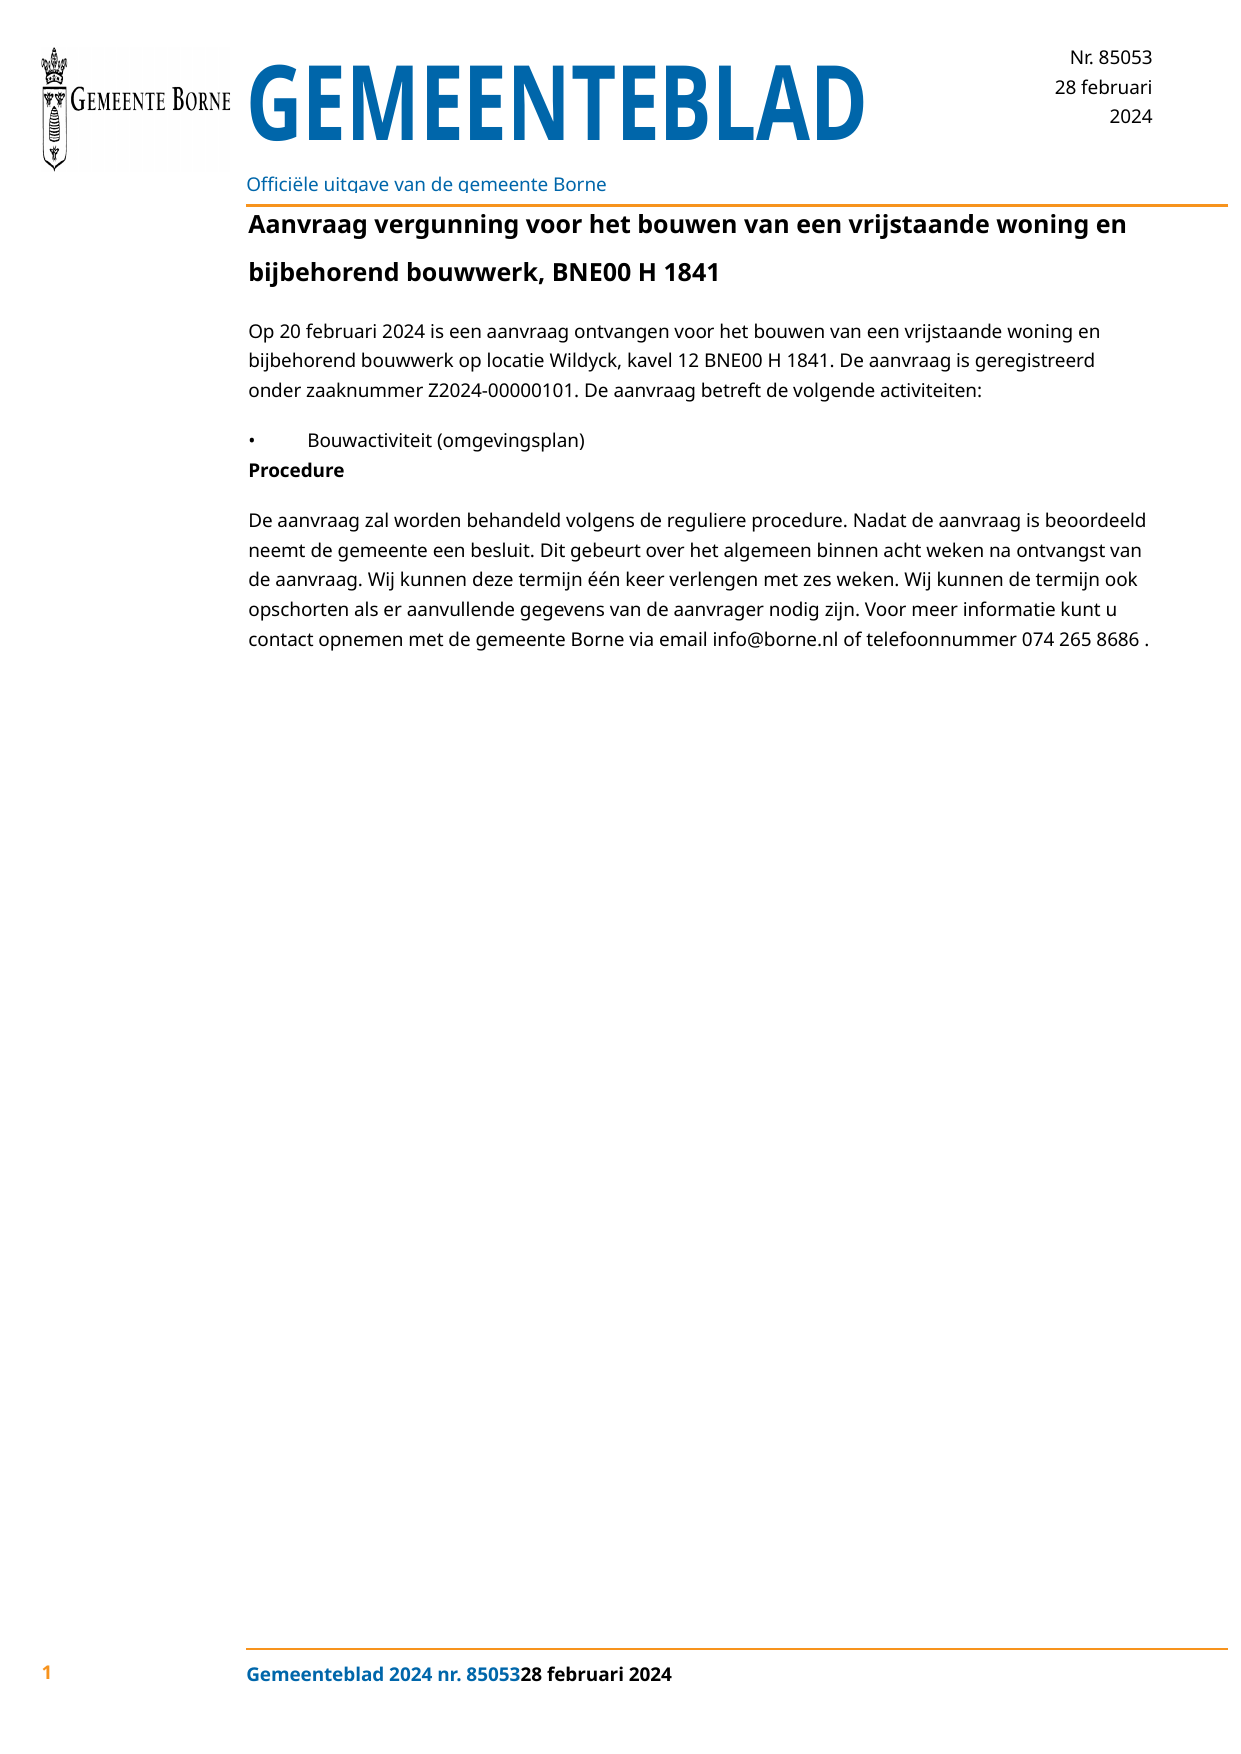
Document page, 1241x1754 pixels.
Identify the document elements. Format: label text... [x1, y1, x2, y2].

picture [41, 47, 231, 172]
text De aanvraag zal worden behandeld volgens de reguliere procedure. Nadat de aanvraag is beoordeeld neemt de gemeente een besluit. Dit gebeurt over het algemeen binnen acht weken na ontvangst van de aanvraag. Wij kunnen deze termijn één keer verlengen met zes weken. Wij kunnen de termijn ook opschorten als er aanvullende gegevens van de aanvrager nodig zijn. Voor meer informatie kunt u contact opnemen met de gemeente Borne via email info@borne.nl of telefoonnummer 074 265 8686 . [248, 507, 1152, 652]
text Procedure [248, 457, 1152, 483]
text Aanvraag vergunning voor het bouwen van een vrijstaande woning en bijbehorend bouwwerk, BNE00 H 1841 [248, 207, 1152, 288]
list Bouwactiviteit (omgevingsplan) [248, 427, 1152, 453]
text Op 20 februari 2024 is een aanvraag ontvangen voor het bouwen van een vrijstaande woning en bijbehorend bouwwerk op locatie Wildyck, kavel 12 BNE00 H 1841. De aanvraag is geregistreerd onder zaaknummer Z2024-00000101. De aanvraag betreft de volgende activiteiten: [248, 318, 1152, 403]
